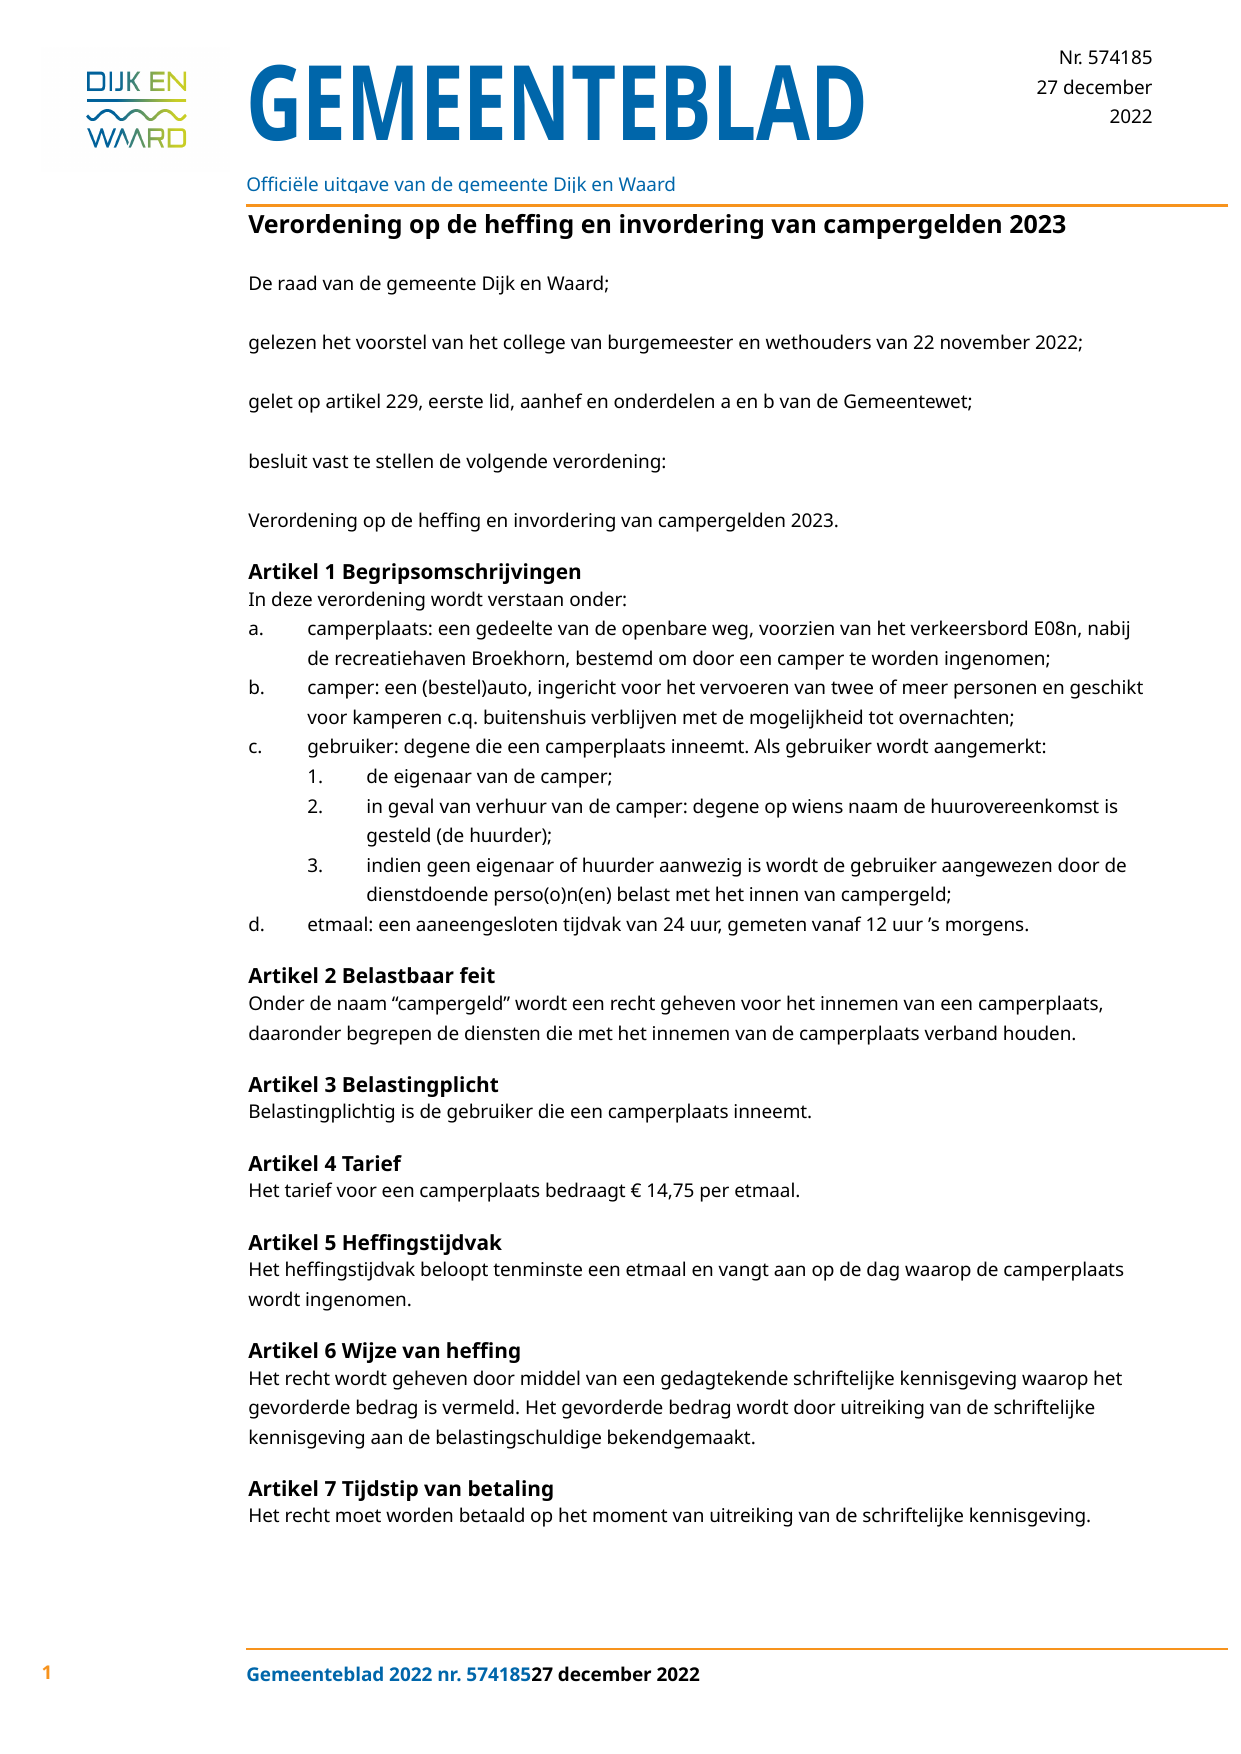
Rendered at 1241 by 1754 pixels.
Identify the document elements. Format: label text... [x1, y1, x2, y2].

text Het tarief voor een camperplaats bedraagt € 14,75 per etmaal. [248, 1177, 1152, 1203]
list gebruiker: degene die een camperplaats inneemt. Als gebruiker wordt aangemerkt: [248, 734, 1152, 759]
text Artikel 2 Belastbaar feit [248, 962, 1152, 990]
list de eigenaar van de camper; [307, 763, 1152, 789]
list camperplaats: een gedeelte van de openbare weg, voorzien van het verkeersbord E08n, nabij de recreatiehaven Broekhorn, bestemd om door een camper te worden ingenomen; [248, 615, 1152, 671]
text Artikel 6 Wijze van heffing [248, 1336, 1152, 1365]
picture [41, 47, 231, 172]
list indien geen eigenaar of huurder aanwezig is wordt de gebruiker aangewezen door de dienstdoende perso(o)n(en) belast met het innen van campergeld; [307, 852, 1152, 907]
text Het recht moet worden betaald op het moment van uitreiking van de schriftelijke kennisgeving. [248, 1503, 1152, 1528]
list in geval van verhuur van de camper: degene op wiens naam de huurovereenkomst is gesteld (de huurder); [307, 793, 1152, 848]
text Artikel 7 Tijdstip van betaling [248, 1474, 1152, 1503]
text De raad van de gemeente Dijk en Waard; [248, 270, 1152, 296]
text Het heffingstijdvak beloopt tenminste een etmaal en vangt aan op de dag waarop de camperplaats wordt ingenomen. [248, 1256, 1152, 1312]
text Artikel 3 Belastingplicht [248, 1070, 1152, 1098]
text Artikel 5 Heffingstijdvak [248, 1228, 1152, 1256]
text Verordening op de heffing en invordering van campergelden 2023. [248, 507, 1152, 533]
text besluit vast te stellen de volgende verordening: [248, 448, 1152, 473]
text Artikel 4 Tarief [248, 1149, 1152, 1177]
text gelezen het voorstel van het college van burgemeester en wethouders van 22 november 2022; [248, 329, 1152, 355]
text In deze verordening wordt verstaan onder: [248, 586, 1152, 612]
text Verordening op de heffing en invordering van campergelden 2023 [248, 207, 1152, 241]
text Onder de naam “campergeld” wordt een recht geheven voor het innemen van een camperplaats, daaronder begrepen de diensten die met het innemen van de camperplaats verband houden. [248, 990, 1152, 1045]
text gelet op artikel 229, eerste lid, aanhef en onderdelen a en b van de Gemeentewet; [248, 389, 1152, 414]
text Artikel 1 Begripsomschrijvingen [248, 557, 1152, 586]
list camper: een (bestel)auto, ingericht voor het vervoeren van twee of meer personen en geschikt voor kamperen c.q. buitenshuis verblijven met de mogelijkheid tot overnachten; [248, 674, 1152, 730]
text Het recht wordt geheven door middel van een gedagtekende schriftelijke kennisgeving waarop het gevorderde bedrag is vermeld. Het gevorderde bedrag wordt door uitreiking van de schriftelijke kennisgeving aan de belastingschuldige bekendgemaakt. [248, 1365, 1152, 1449]
text Belastingplichtig is de gebruiker die een camperplaats inneemt. [248, 1098, 1152, 1124]
list etmaal: een aaneengesloten tijdvak van 24 uur, gemeten vanaf 12 uur ’s morgens. [248, 911, 1152, 937]
